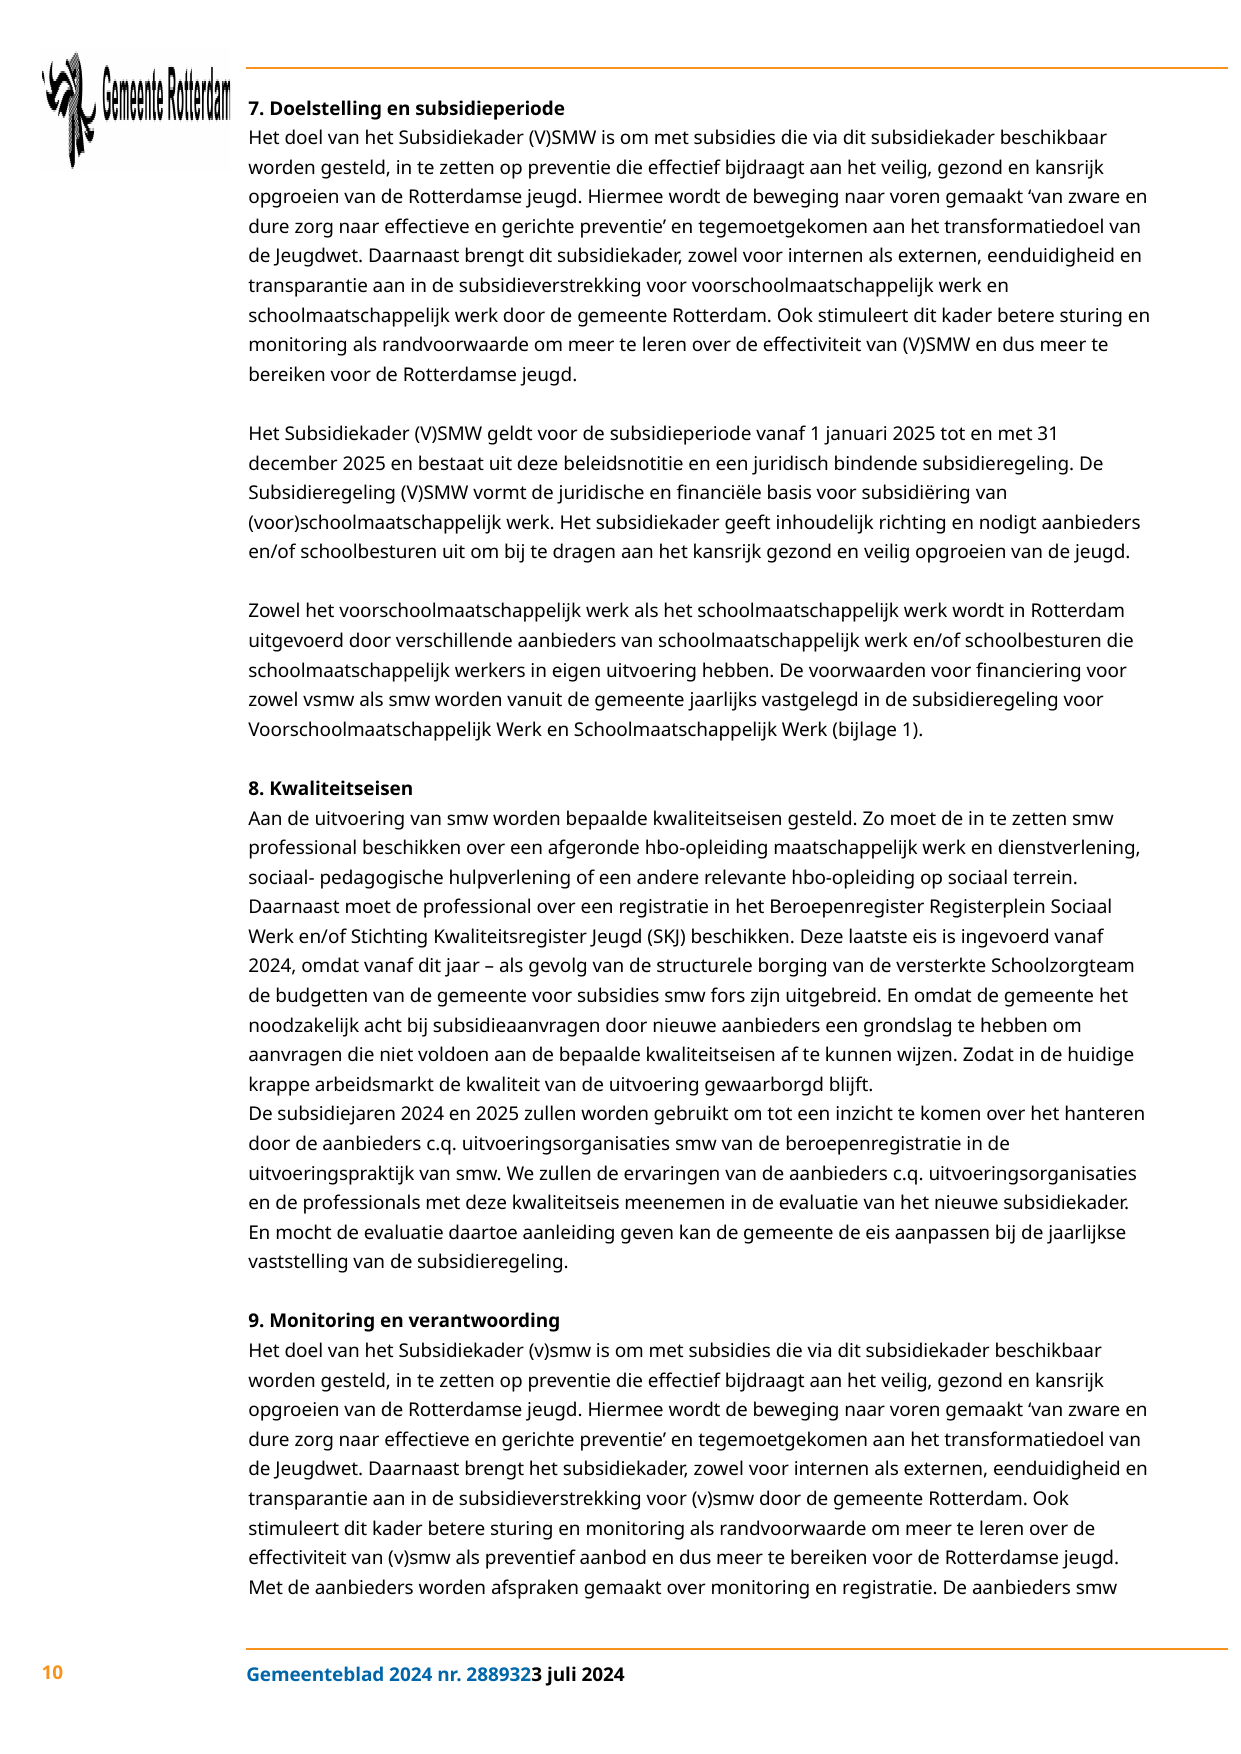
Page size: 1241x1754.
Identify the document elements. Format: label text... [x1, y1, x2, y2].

text 9. Monitoring en verantwoording [248, 1308, 1152, 1333]
text 8. Kwaliteitseisen [248, 775, 1152, 801]
text 7. Doelstelling en subsidieperiode [248, 95, 1152, 121]
text De subsidiejaren 2024 en 2025 zullen worden gebruikt om tot een inzicht te komen over het hanteren door de aanbieders c.q. uitvoeringsorganisaties smw van de beroepenregistratie in de uitvoeringspraktijk van smw. We zullen de ervaringen van de aanbieders c.q. uitvoeringsorganisaties en de professionals met deze kwaliteitseis meenemen in de evaluatie van het nieuwe subsidiekader. En mocht de evaluatie daartoe aanleiding geven kan de gemeente de eis aanpassen bij de jaarlijkse vaststelling van de subsidieregeling. [248, 1101, 1152, 1274]
text Het doel van het Subsidiekader (V)SMW is om met subsidies die via dit subsidiekader beschikbaar worden gesteld, in te zetten op preventie die effectief bijdraagt aan het veilig, gezond en kansrijk opgroeien van de Rotterdamse jeugd. Hiermee wordt de beweging naar voren gemaakt ‘van zware en dure zorg naar effectieve en gerichte preventie’ en tegemoetgekomen aan het transformatiedoel van de Jeugdwet. Daarnaast brengt dit subsidiekader, zowel voor internen als externen, eenduidigheid en transparantie aan in de subsidieverstrekking voor voorschoolmaatschappelijk werk en schoolmaatschappelijk werk door de gemeente Rotterdam. Ook stimuleert dit kader betere sturing en monitoring als randvoorwaarde om meer te leren over de effectiviteit van (V)SMW en dus meer te bereiken voor de Rotterdamse jeugd. [248, 124, 1152, 387]
text Aan de uitvoering van smw worden bepaalde kwaliteitseisen gesteld. Zo moet de in te zetten smw professional beschikken over een afgeronde hbo-opleiding maatschappelijk werk en dienstverlening, sociaal- pedagogische hulpverlening of een andere relevante hbo-opleiding op sociaal terrein. [248, 805, 1152, 890]
text Het Subsidiekader (V)SMW geldt voor de subsidieperiode vanaf 1 januari 2025 tot en met 31 december 2025 en bestaat uit deze beleidsnotitie en een juridisch bindende subsidieregeling. De Subsidieregeling (V)SMW vormt de juridische en financiële basis voor subsidiëring van (voor)schoolmaatschappelijk werk. Het subsidiekader geeft inhoudelijk richting en nodigt aanbieders en/of schoolbesturen uit om bij te dragen aan het kansrijk gezond en veilig opgroeien van de jeugd. [248, 420, 1152, 564]
text Zowel het voorschoolmaatschappelijk werk als het schoolmaatschappelijk werk wordt in Rotterdam uitgevoerd door verschillende aanbieders van schoolmaatschappelijk werk en/of schoolbesturen die schoolmaatschappelijk werkers in eigen uitvoering hebben. De voorwaarden voor financiering voor zowel vsmw als smw worden vanuit de gemeente jaarlijks vastgelegd in de subsidieregeling voor Voorschoolmaatschappelijk Werk en Schoolmaatschappelijk Werk (bijlage 1). [248, 598, 1152, 742]
text Daarnaast moet de professional over een registratie in het Beroepenregister Registerplein Sociaal Werk en/of Stichting Kwaliteitsregister Jeugd (SKJ) beschikken. Deze laatste eis is ingevoerd vanaf 2024, omdat vanaf dit jaar – als gevolg van de structurele borging van de versterkte Schoolzorgteam de budgetten van de gemeente voor subsidies smw fors zijn uitgebreid. En omdat de gemeente het noodzakelijk acht bij subsidieaanvragen door nieuwe aanbieders een grondslag te hebben om aanvragen die niet voldoen aan de bepaalde kwaliteitseisen af te kunnen wijzen. Zodat in de huidige krappe arbeidsmarkt de kwaliteit van de uitvoering gewaarborgd blijft. [248, 893, 1152, 1097]
picture [41, 47, 231, 172]
text Het doel van het Subsidiekader (v)smw is om met subsidies die via dit subsidiekader beschikbaar worden gesteld, in te zetten op preventie die effectief bijdraagt aan het veilig, gezond en kansrijk opgroeien van de Rotterdamse jeugd. Hiermee wordt de beweging naar voren gemaakt ‘van zware en dure zorg naar effectieve en gerichte preventie’ en tegemoetgekomen aan het transformatiedoel van de Jeugdwet. Daarnaast brengt het subsidiekader, zowel voor internen als externen, eenduidigheid en transparantie aan in de subsidieverstrekking voor (v)smw door de gemeente Rotterdam. Ook stimuleert dit kader betere sturing en monitoring als randvoorwaarde om meer te leren over de effectiviteit van (v)smw als preventief aanbod en dus meer te bereiken voor de Rotterdamse jeugd. Met de aanbieders worden afspraken gemaakt over monitoring en registratie. De aanbieders smw [248, 1337, 1152, 1600]
